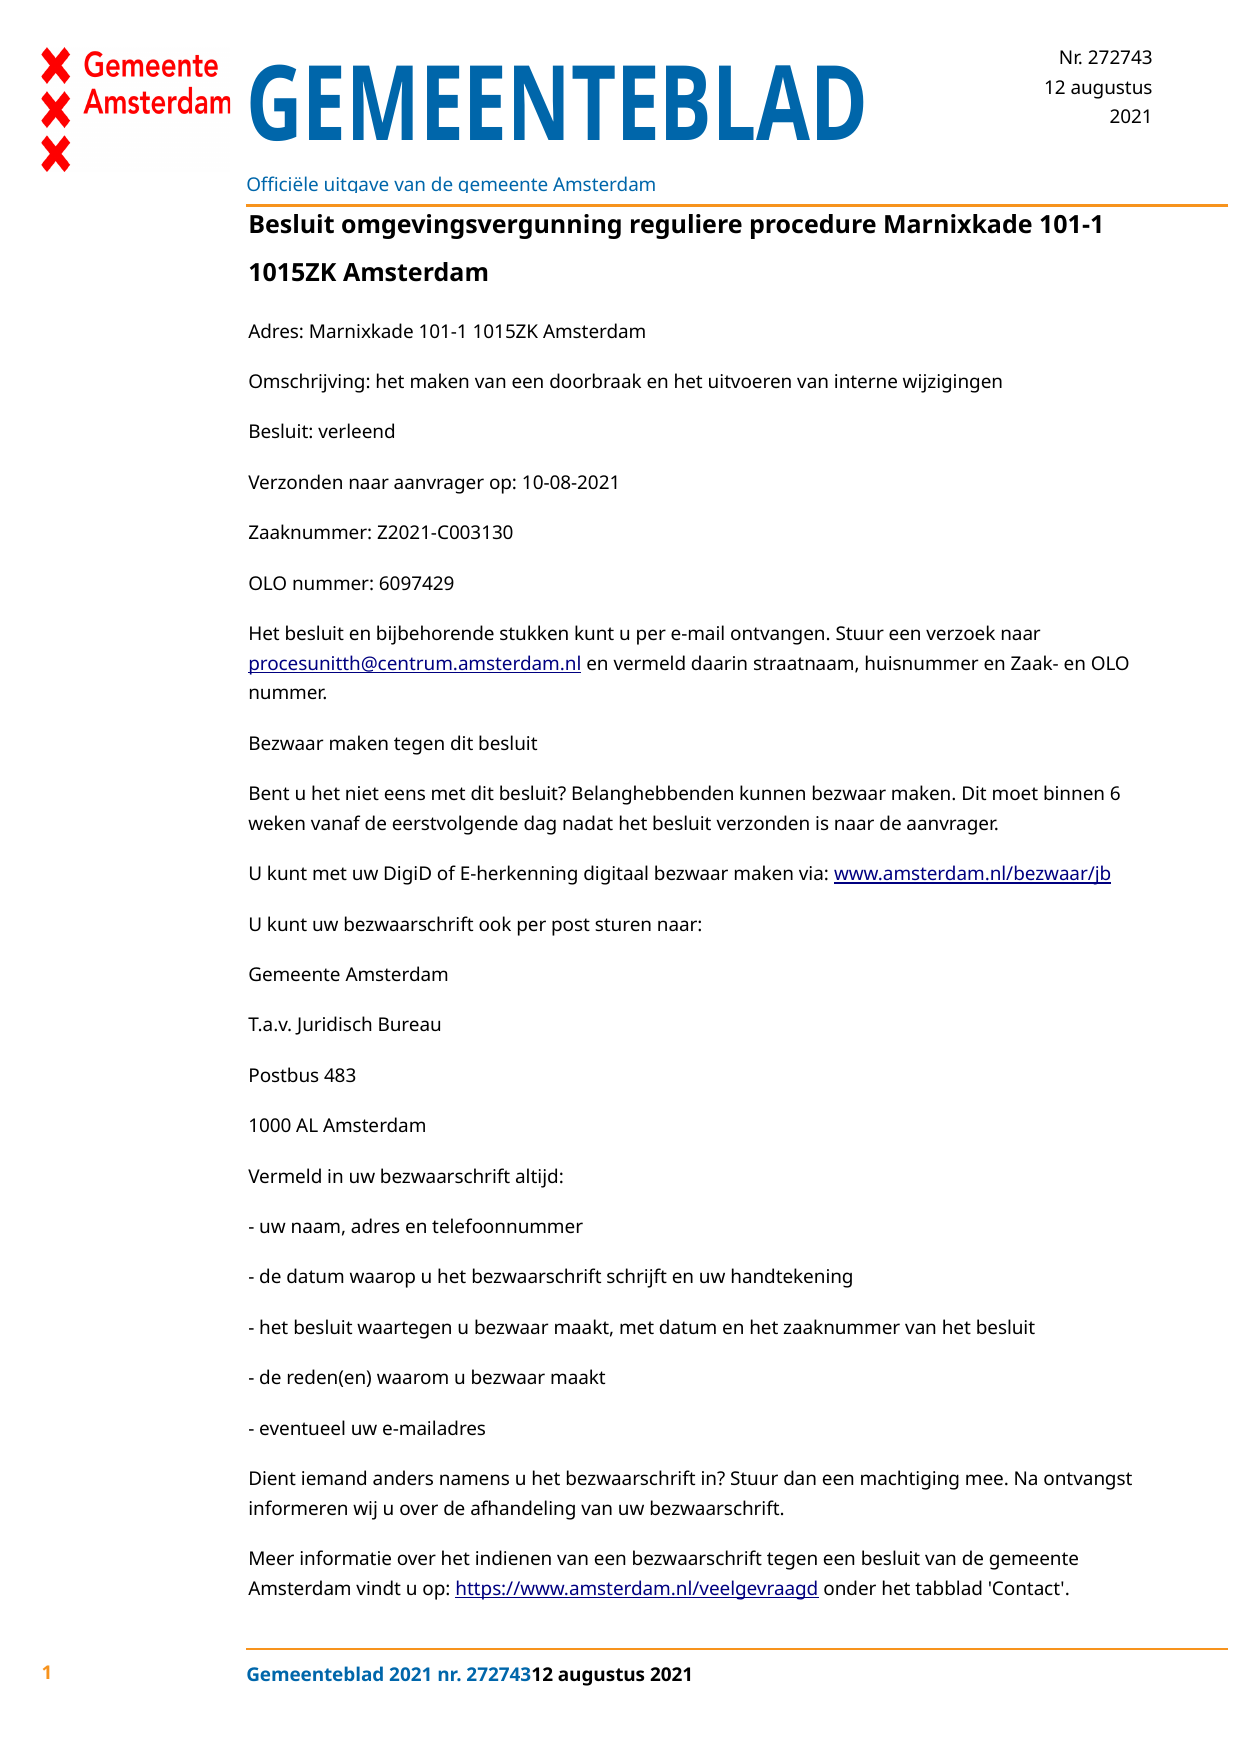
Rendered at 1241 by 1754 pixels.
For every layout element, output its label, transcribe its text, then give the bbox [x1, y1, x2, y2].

text T.a.v. Juridisch Bureau [248, 1012, 1152, 1037]
text Besluit: verleend [248, 419, 1152, 444]
text Zaaknummer: Z2021-C003130 [248, 519, 1152, 545]
text Meer informatie over het indienen van een bezwaarschrift tegen een besluit van de gemeente Amsterdam vindt u op: https://www.amsterdam.nl/veelgevraagd onder het tabblad 'Contact'. [248, 1545, 1152, 1601]
text Dient iemand anders namens u het bezwaarschrift in? Stuur dan een machtiging mee. Na ontvangst informeren wij u over de afhandeling van uw bezwaarschrift. [248, 1465, 1152, 1521]
text Verzonden naar aanvrager op: 10-08-2021 [248, 469, 1152, 495]
text Bent u het niet eens met dit besluit? Belanghebbenden kunnen bezwaar maken. Dit moet binnen 6 weken vanaf de eerstvolgende dag nadat het besluit verzonden is naar de aanvrager. [248, 780, 1152, 836]
text - het besluit waartegen u bezwaar maakt, met datum en het zaaknummer van het besluit [248, 1314, 1152, 1340]
text - eventueel uw e-mailadres [248, 1415, 1152, 1441]
text U kunt met uw DigiD of E-herkenning digitaal bezwaar maken via: www.amsterdam.nl/bezwaar/jb [248, 860, 1152, 886]
picture [41, 47, 231, 172]
text - de datum waarop u het bezwaarschrift schrijft en uw handtekening [248, 1264, 1152, 1289]
text - uw naam, adres en telefoonnummer [248, 1213, 1152, 1239]
text Bezwaar maken tegen dit besluit [248, 730, 1152, 756]
text Postbus 483 [248, 1062, 1152, 1088]
text Gemeente Amsterdam [248, 961, 1152, 987]
text - de reden(en) waarom u bezwaar maakt [248, 1364, 1152, 1390]
text OLO nummer: 6097429 [248, 570, 1152, 596]
text Het besluit en bijbehorende stukken kunt u per e-mail ontvangen. Stuur een verzoek naar procesunitth@centrum.amsterdam.nl en vermeld daarin straatnaam, huisnummer en Zaak- en OLO nummer. [248, 620, 1152, 705]
text 1000 AL Amsterdam [248, 1112, 1152, 1138]
text Omschrijving: het maken van een doorbraak en het uitvoeren van interne wijzigingen [248, 368, 1152, 394]
text Adres: Marnixkade 101-1 1015ZK Amsterdam [248, 318, 1152, 344]
text U kunt uw bezwaarschrift ook per post sturen naar: [248, 911, 1152, 937]
text Besluit omgevingsvergunning reguliere procedure Marnixkade 101-1 1015ZK Amsterdam [248, 207, 1152, 288]
text Vermeld in uw bezwaarschrift altijd: [248, 1163, 1152, 1189]
